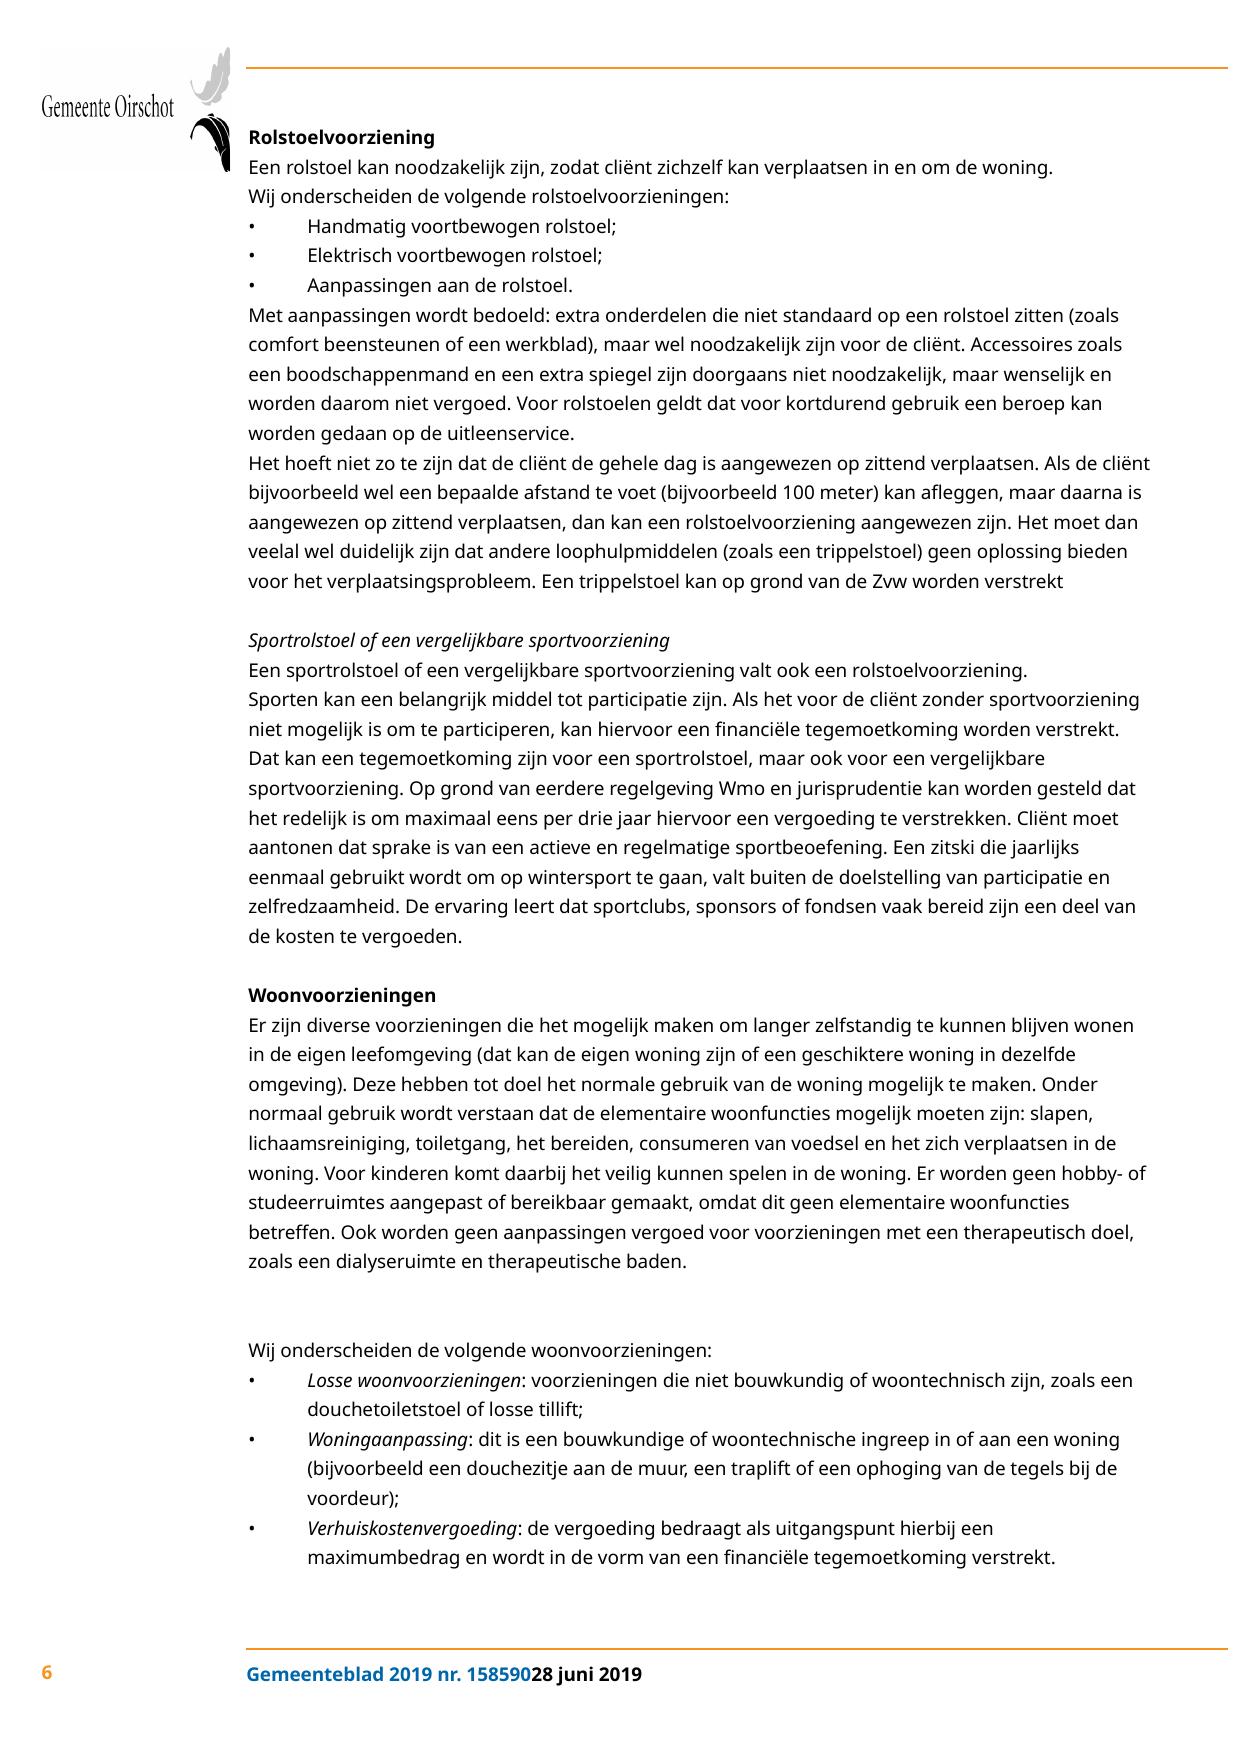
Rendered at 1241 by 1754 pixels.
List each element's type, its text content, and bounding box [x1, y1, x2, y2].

text Sporten kan een belangrijk middel tot participatie zijn. Als het voor de cliënt zonder sportvoorziening niet mogelijk is om te participeren, kan hiervoor een financiële tegemoetkoming worden verstrekt. Dat kan een tegemoetkoming zijn voor een sportrolstoel, maar ook voor een vergelijkbare sportvoorziening. Op grond van eerdere regelgeving Wmo en jurisprudentie kan worden gesteld dat het redelijk is om maximaal eens per drie jaar hiervoor een vergoeding te verstrekken. Cliënt moet aantonen dat sprake is van een actieve en regelmatige sportbeoefening. Een zitski die jaarlijks eenmaal gebruikt wordt om op wintersport te gaan, valt buiten de doelstelling van participatie en zelfredzaamheid. De ervaring leert dat sportclubs, sponsors of fondsen vaak bereid zijn een deel van de kosten te vergoeden. [248, 686, 1152, 949]
list Verhuiskostenvergoeding: de vergoeding bedraagt als uitgangspunt hierbij een maximumbedrag en wordt in de vorm van een financiële tegemoetkoming verstrekt. [248, 1515, 1152, 1570]
list Losse woonvoorzieningen: voorzieningen die niet bouwkundig of woontechnisch zijn, zoals een douchetoiletstoel of losse tillift; [248, 1367, 1152, 1422]
text Een rolstoel kan noodzakelijk zijn, zodat cliënt zichzelf kan verplaatsen in en om de woning. [248, 154, 1152, 180]
text Een sportrolstoel of een vergelijkbare sportvoorziening valt ook een rolstoelvoorziening. [248, 657, 1152, 683]
text Rolstoelvoorziening [248, 124, 1152, 150]
list Woningaanpassing: dit is een bouwkundige of woontechnische ingreep in of aan een woning (bijvoorbeeld een douchezitje aan de muur, een traplift of een ophoging van de tegels bij de voordeur); [248, 1426, 1152, 1511]
text Er zijn diverse voorzieningen die het mogelijk maken om langer zelfstandig te kunnen blijven wonen in de eigen leefomgeving (dat kan de eigen woning zijn of een geschiktere woning in dezelfde omgeving). Deze hebben tot doel het normale gebruik van de woning mogelijk te maken. Onder normaal gebruik wordt verstaan dat de elementaire woonfuncties mogelijk moeten zijn: slapen, lichaamsreiniging, toiletgang, het bereiden, consumeren van voedsel en het zich verplaatsen in de woning. Voor kinderen komt daarbij het veilig kunnen spelen in de woning. Er worden geen hobby- of studeerruimtes aangepast of bereikbaar gemaakt, omdat dit geen elementaire woonfuncties betreffen. Ook worden geen aanpassingen vergoed voor voorzieningen met een therapeutisch doel, zoals een dialyseruimte en therapeutische baden. [248, 1012, 1152, 1274]
text Wij onderscheiden de volgende rolstoelvoorzieningen: [248, 183, 1152, 209]
text Wij onderscheiden de volgende woonvoorzieningen: [248, 1337, 1152, 1363]
text Het hoeft niet zo te zijn dat de cliënt de gehele dag is aangewezen op zittend verplaatsen. Als de cliënt bijvoorbeeld wel een bepaalde afstand te voet (bijvoorbeeld 100 meter) kan afleggen, maar daarna is aangewezen op zittend verplaatsen, dan kan een rolstoelvoorziening aangewezen zijn. Het moet dan veelal wel duidelijk zijn dat andere loophulpmiddelen (zoals een trippelstoel) geen oplossing bieden voor het verplaatsingsprobleem. Een trippelstoel kan op grond van de Zvw worden verstrekt [248, 450, 1152, 594]
picture [41, 47, 231, 172]
list Aanpassingen aan de rolstoel. [248, 272, 1152, 298]
list Handmatig voortbewogen rolstoel; [248, 213, 1152, 239]
text Woonvoorzieningen [248, 982, 1152, 1008]
list Elektrisch voortbewogen rolstoel; [248, 243, 1152, 268]
text Sportrolstoel of een vergelijkbare sportvoorziening [248, 627, 1152, 653]
text Met aanpassingen wordt bedoeld: extra onderdelen die niet standaard op een rolstoel zitten (zoals comfort beensteunen of een werkblad), maar wel noodzakelijk zijn voor de cliënt. Accessoires zoals een boodschappenmand en een extra spiegel zijn doorgaans niet noodzakelijk, maar wenselijk en worden daarom niet vergoed. Voor rolstoelen geldt dat voor kortdurend gebruik een beroep kan worden gedaan op de uitleenservice. [248, 302, 1152, 446]
